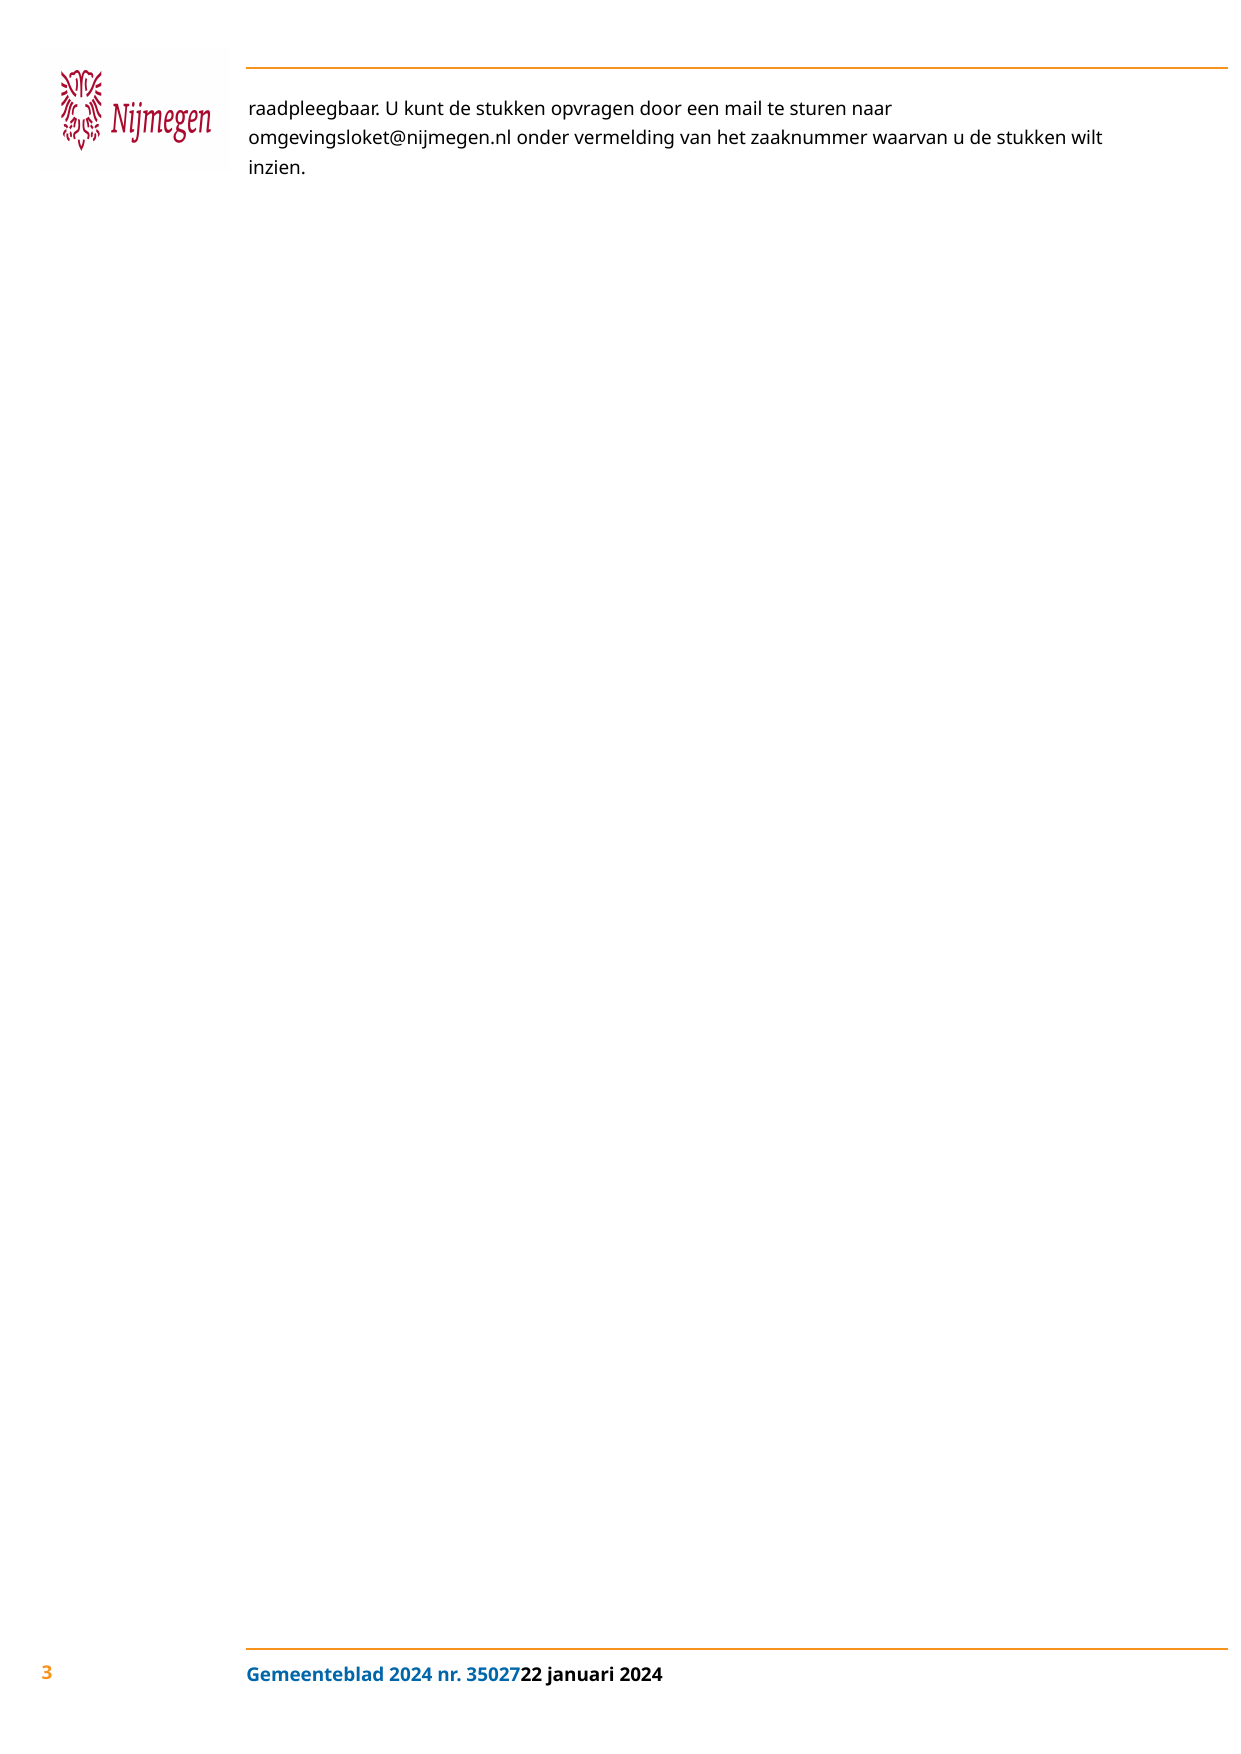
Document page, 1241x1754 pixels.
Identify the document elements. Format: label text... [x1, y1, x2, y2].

text raadpleegbaar. U kunt de stukken opvragen door een mail te sturen naar omgevingsloket@nijmegen.nl onder vermelding van het zaaknummer waarvan u de stukken wilt inzien. [248, 95, 1152, 180]
picture [41, 47, 231, 172]
